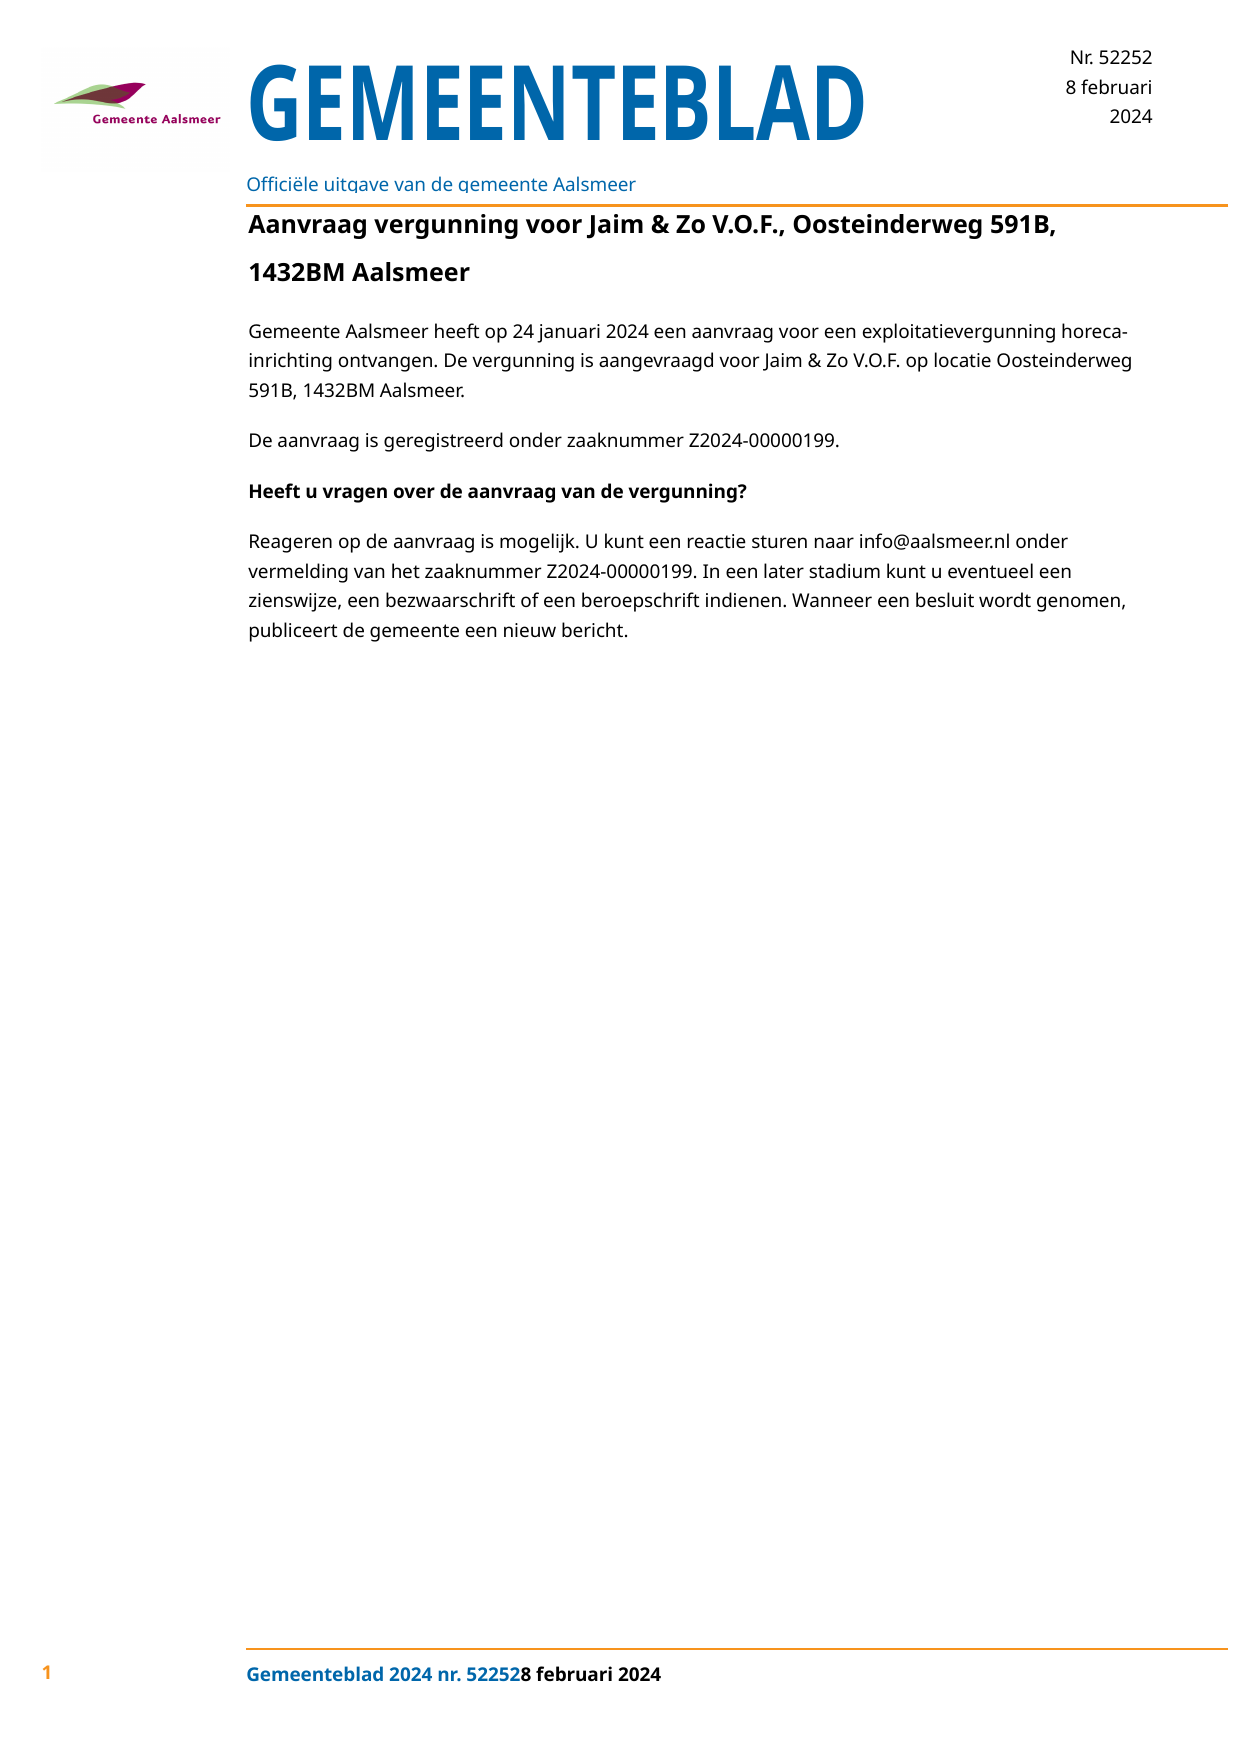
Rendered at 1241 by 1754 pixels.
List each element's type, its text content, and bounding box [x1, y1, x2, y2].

text Aanvraag vergunning voor Jaim & Zo V.O.F., Oosteinderweg 591B, 1432BM Aalsmeer [248, 207, 1152, 288]
text Gemeente Aalsmeer heeft op 24 januari 2024 een aanvraag voor een exploitatievergunning horeca-inrichting ontvangen. De vergunning is aangevraagd voor Jaim & Zo V.O.F. op locatie Oosteinderweg 591B, 1432BM Aalsmeer. [248, 318, 1152, 403]
text De aanvraag is geregistreerd onder zaaknummer Z2024-00000199. [248, 427, 1152, 453]
text Reageren op de aanvraag is mogelijk. U kunt een reactie sturen naar info@aalsmeer.nl onder vermelding van het zaaknummer Z2024-00000199. In een later stadium kunt u eventueel een zienswijze, een bezwaarschrift of een beroepschrift indienen. Wanneer een besluit wordt genomen, publiceert de gemeente een nieuw bericht. [248, 528, 1152, 643]
picture [41, 47, 231, 172]
text Heeft u vragen over de aanvraag van de vergunning? [248, 478, 1152, 504]
